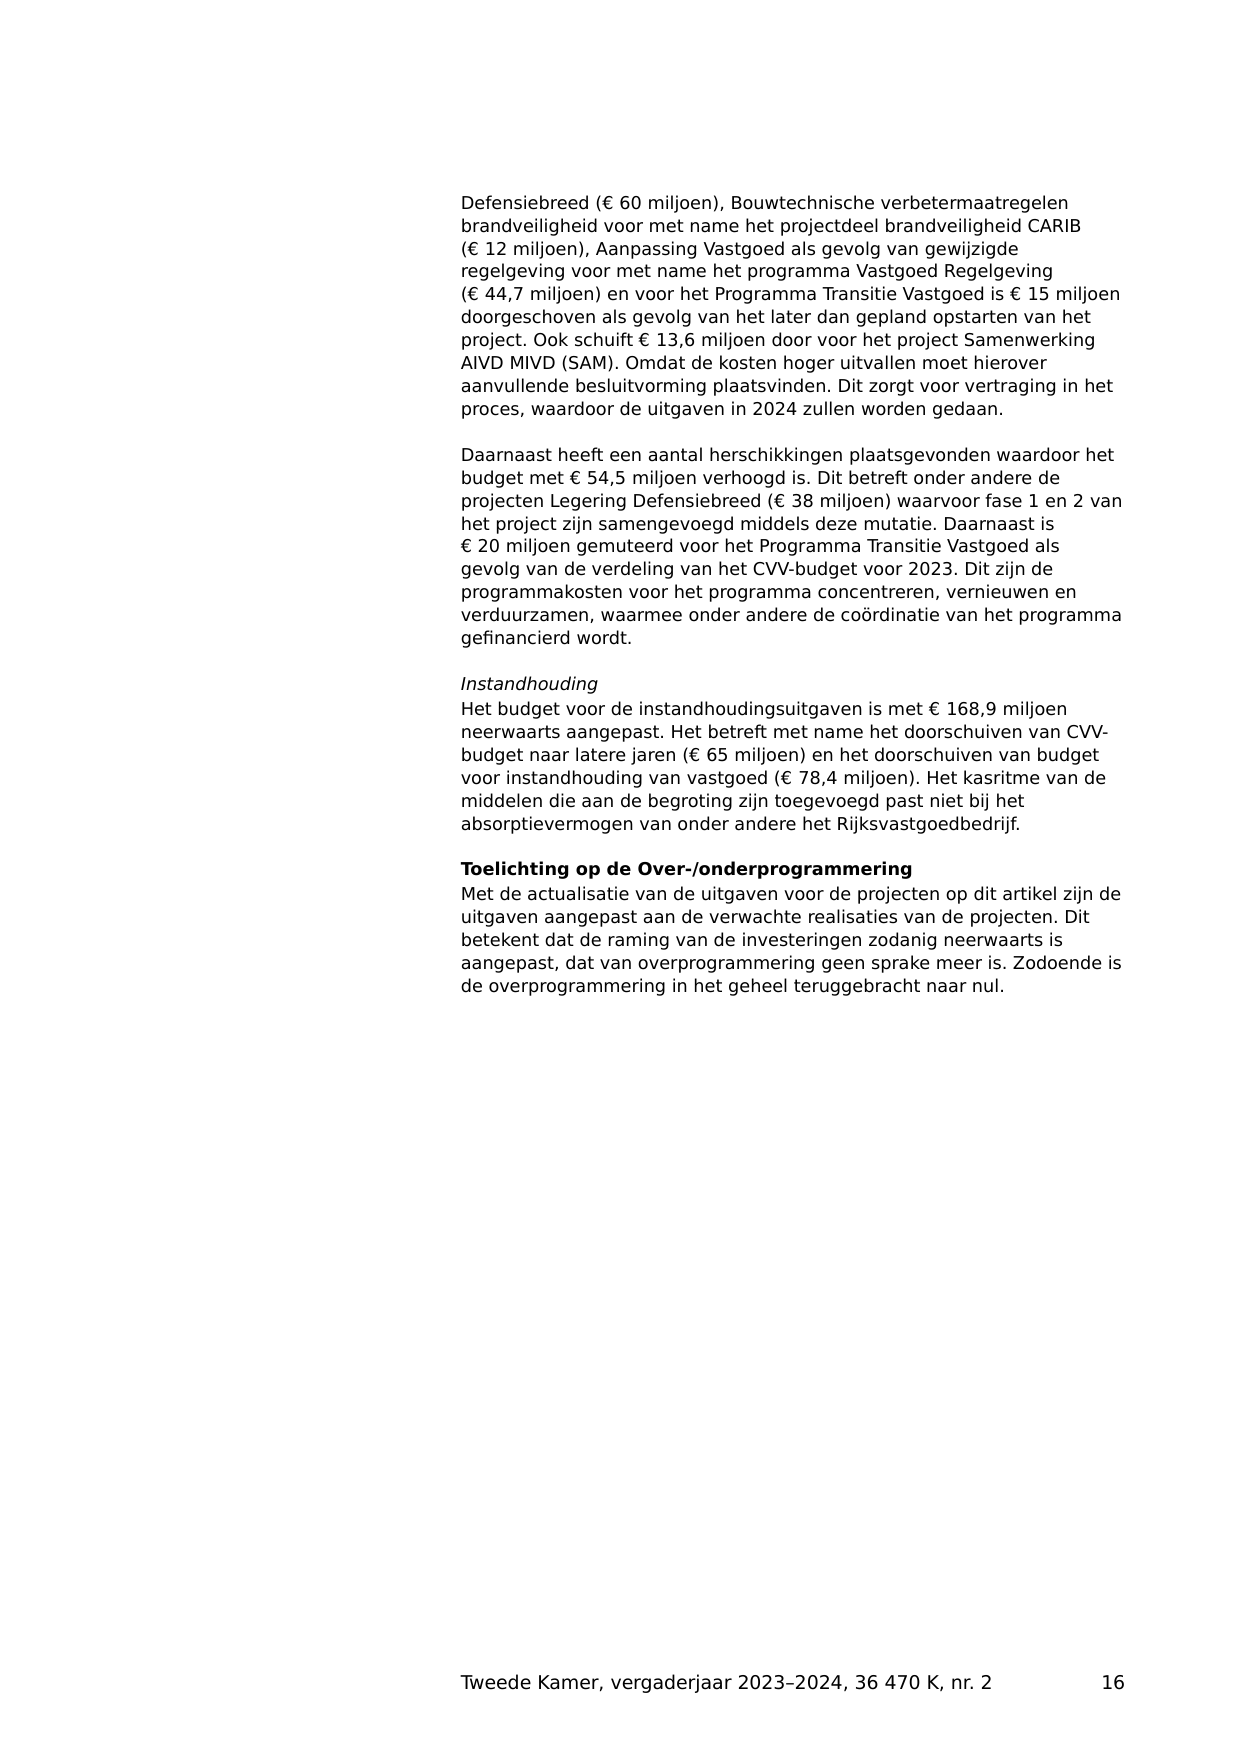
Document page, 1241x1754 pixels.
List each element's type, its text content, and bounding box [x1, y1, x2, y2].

text Defensiebreed (€ 60 miljoen), Bouwtechnische verbetermaatregelen brandveiligheid voor met name het projectdeel brandveiligheid CARIB (€ 12 miljoen), Aanpassing Vastgoed als gevolg van gewijzigde regelgeving voor met name het programma Vastgoed Regelgeving (€ 44,7 miljoen) en voor het Programma Transitie Vastgoed is € 15 miljoen doorgeschoven als gevolg van het later dan gepland opstarten van het project. Ook schuift € 13,6 miljoen door voor het project Samenwerking AIVD MIVD (SAM). Omdat de kosten hoger uitvallen moet hierover aanvullende besluitvorming plaatsvinden. Dit zorgt voor vertraging in het proces, waardoor de uitgaven in 2024 zullen worden gedaan. [461, 191, 1125, 420]
text Het budget voor de instandhoudingsuitgaven is met € 168,9 miljoen neerwaarts aangepast. Het betreft met name het doorschuiven van CVV-budget naar latere jaren (€ 65 miljoen) en het doorschuiven van budget voor instandhouding van vastgoed (€ 78,4 miljoen). Het kasritme van de middelen die aan de begroting zijn toegevoegd past niet bij het absorptievermogen van onder andere het Rijksvastgoedbedrijf. [461, 697, 1125, 834]
text Met de actualisatie van de uitgaven voor de projecten op dit artikel zijn de uitgaven aangepast aan de verwachte realisaties van de projecten. Dit betekent dat de raming van de investeringen zodanig neerwaarts is aangepast, dat van overprogrammering geen sprake meer is. Zodoende is de overprogrammering in het geheel teruggebracht naar nul. [461, 882, 1125, 997]
text Toelichting op de Over-/onderprogrammering [461, 857, 1125, 880]
text Daarnaast heeft een aantal herschikkingen plaatsgevonden waardoor het budget met € 54,5 miljoen verhoogd is. Dit betreft onder andere de projecten Legering Defensiebreed (€ 38 miljoen) waarvoor fase 1 en 2 van het project zĳn samengevoegd middels deze mutatie. Daarnaast is € 20 miljoen gemuteerd voor het Programma Transitie Vastgoed als gevolg van de verdeling van het CVV-budget voor 2023. Dit zijn de programmakosten voor het programma concentreren, vernieuwen en verduurzamen, waarmee onder andere de coördinatie van het programma gefinancierd wordt. [461, 443, 1125, 649]
text Instandhouding [461, 672, 1125, 695]
